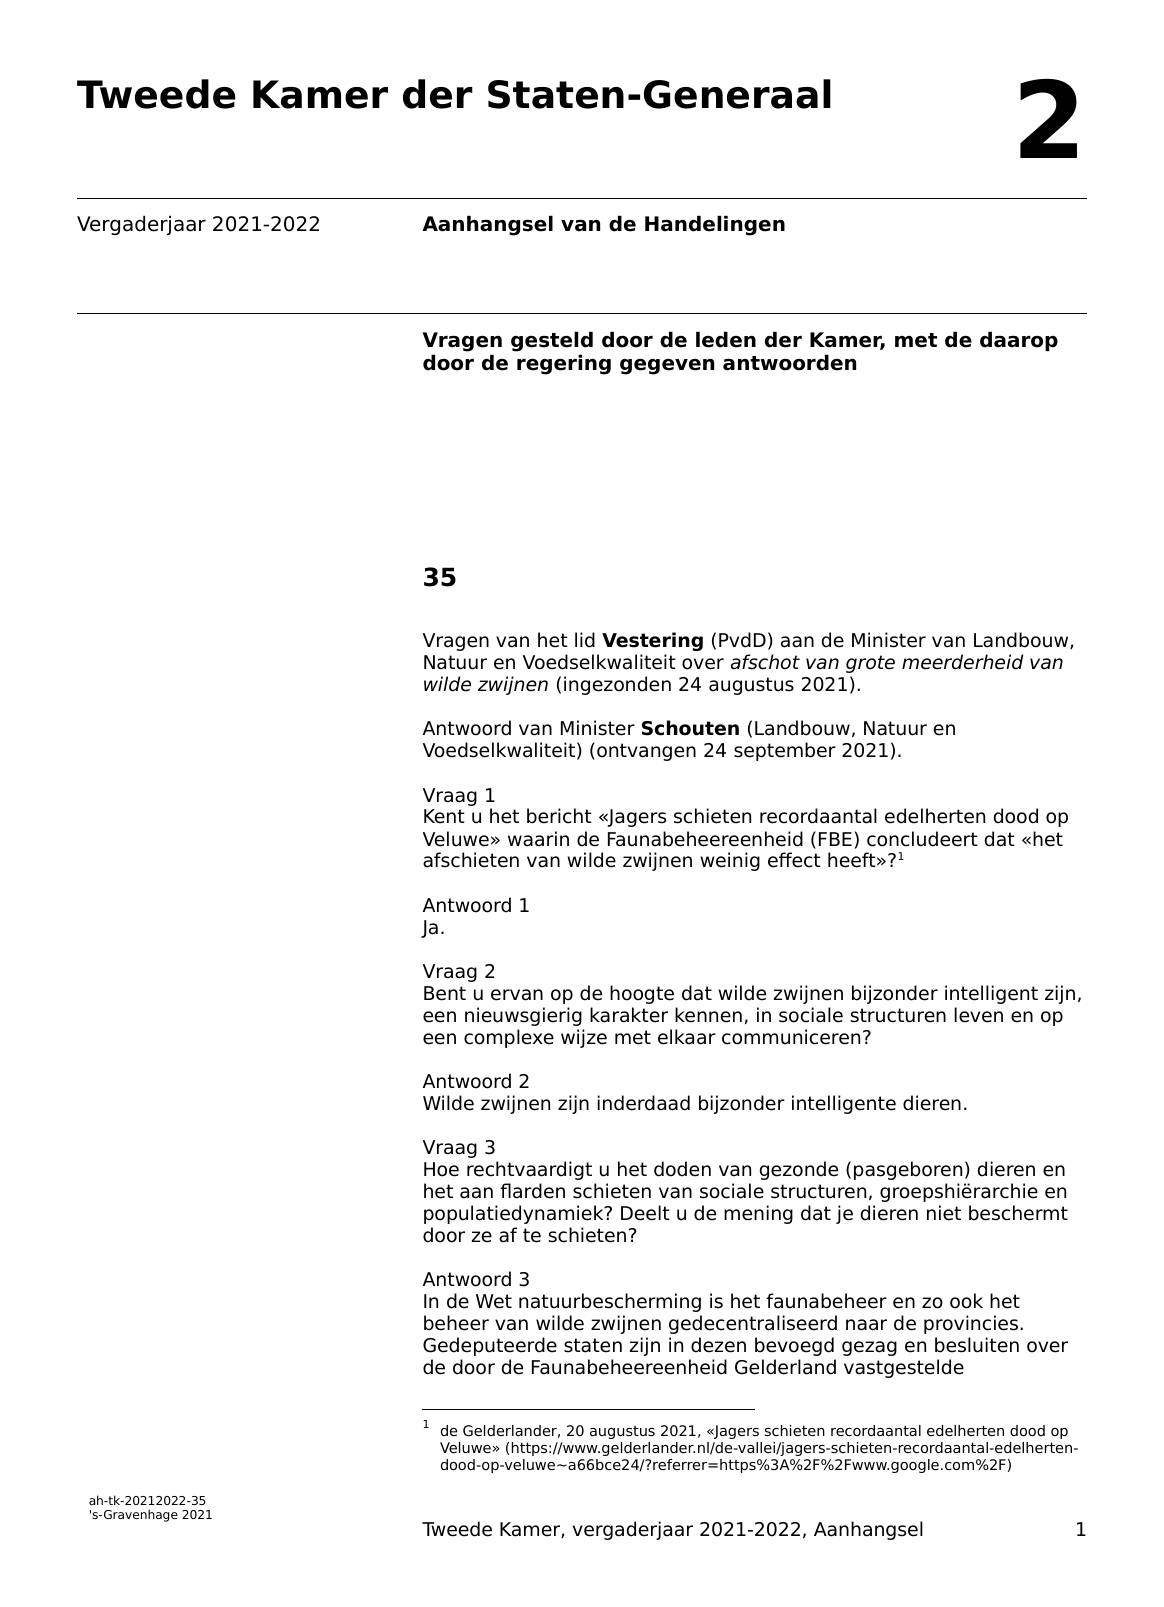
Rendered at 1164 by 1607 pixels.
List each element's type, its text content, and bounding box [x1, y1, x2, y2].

text Vraag 3 [422, 1137, 1087, 1159]
text In de Wet natuurbescherming is het faunabeheer en zo ook het beheer van wilde zwijnen gedecentraliseerd naar de provincies. Gedeputeerde staten zijn in dezen bevoegd gezag en besluiten over de door de Faunabeheereenheid Gelderland vastgestelde [422, 1291, 1087, 1379]
text Antwoord 3 [422, 1269, 1087, 1291]
text Antwoord van Minister Schouten (Landbouw, Natuur en Voedselkwaliteit) (ontvangen 24 september 2021). [422, 718, 1087, 762]
text ah-tk-20212022-35 [88, 1494, 323, 1508]
text Bent u ervan op de hoogte dat wilde zwijnen bijzonder intelligent zijn, een nieuwsgierig karakter kennen, in sociale structuren leven en op een complexe wijze met elkaar communiceren? [422, 983, 1087, 1049]
text Wilde zwijnen zijn inderdaad bijzonder intelligente dieren. [422, 1093, 1087, 1115]
text de Gelderlander, 20 augustus 2021, «Jagers schieten recordaantal edelherten dood op Veluwe» (https://www.gelderlander.nl/de-vallei/jagers-schieten-recordaantal-edelherten-dood-op-veluwe~a66bce24/?referrer=https%3A%2F%2Fwww.google.com%2F) [422, 1418, 1087, 1474]
text 's-Gravenhage 2021 [88, 1508, 323, 1522]
text Vraag 1 [422, 784, 1087, 806]
text 35 [422, 563, 1087, 592]
table_cell [77, 314, 422, 375]
text Kent u het bericht «Jagers schieten recordaantal edelherten dood op Veluwe» waarin de Faunabeheereenheid (FBE) concludeert dat «het afschieten van wilde zwijnen weinig effect heeft»? [422, 806, 1087, 872]
table_cell Aanhangsel van de Handelingen [422, 199, 1087, 313]
text Hoe rechtvaardigt u het doden van gezonde (pasgeboren) dieren en het aan flarden schieten van sociale structuren, groepshiërarchie en populatiedynamiek? Deelt u de mening dat je dieren niet beschermt door ze af te schieten? [422, 1159, 1087, 1247]
table_header Tweede Kamer der Staten-Generaal [77, 59, 886, 198]
table_header 2 [886, 59, 1087, 198]
text Vragen van het lid Vestering (PvdD) aan de Minister van Landbouw, Natuur en Voedselkwaliteit over afschot van grote meerderheid van wilde zwijnen (ingezonden 24 augustus 2021). [422, 630, 1087, 696]
table_cell Vragen gesteld door de leden der Kamer, met de daarop door de regering gegeven antwoorden [422, 314, 1087, 375]
text Antwoord 1 [422, 894, 1087, 917]
text Ja. [422, 917, 1087, 938]
text Vraag 2 [422, 961, 1087, 983]
text Antwoord 2 [422, 1071, 1087, 1093]
table_cell Vergaderjaar 2021-2022 [77, 199, 422, 313]
